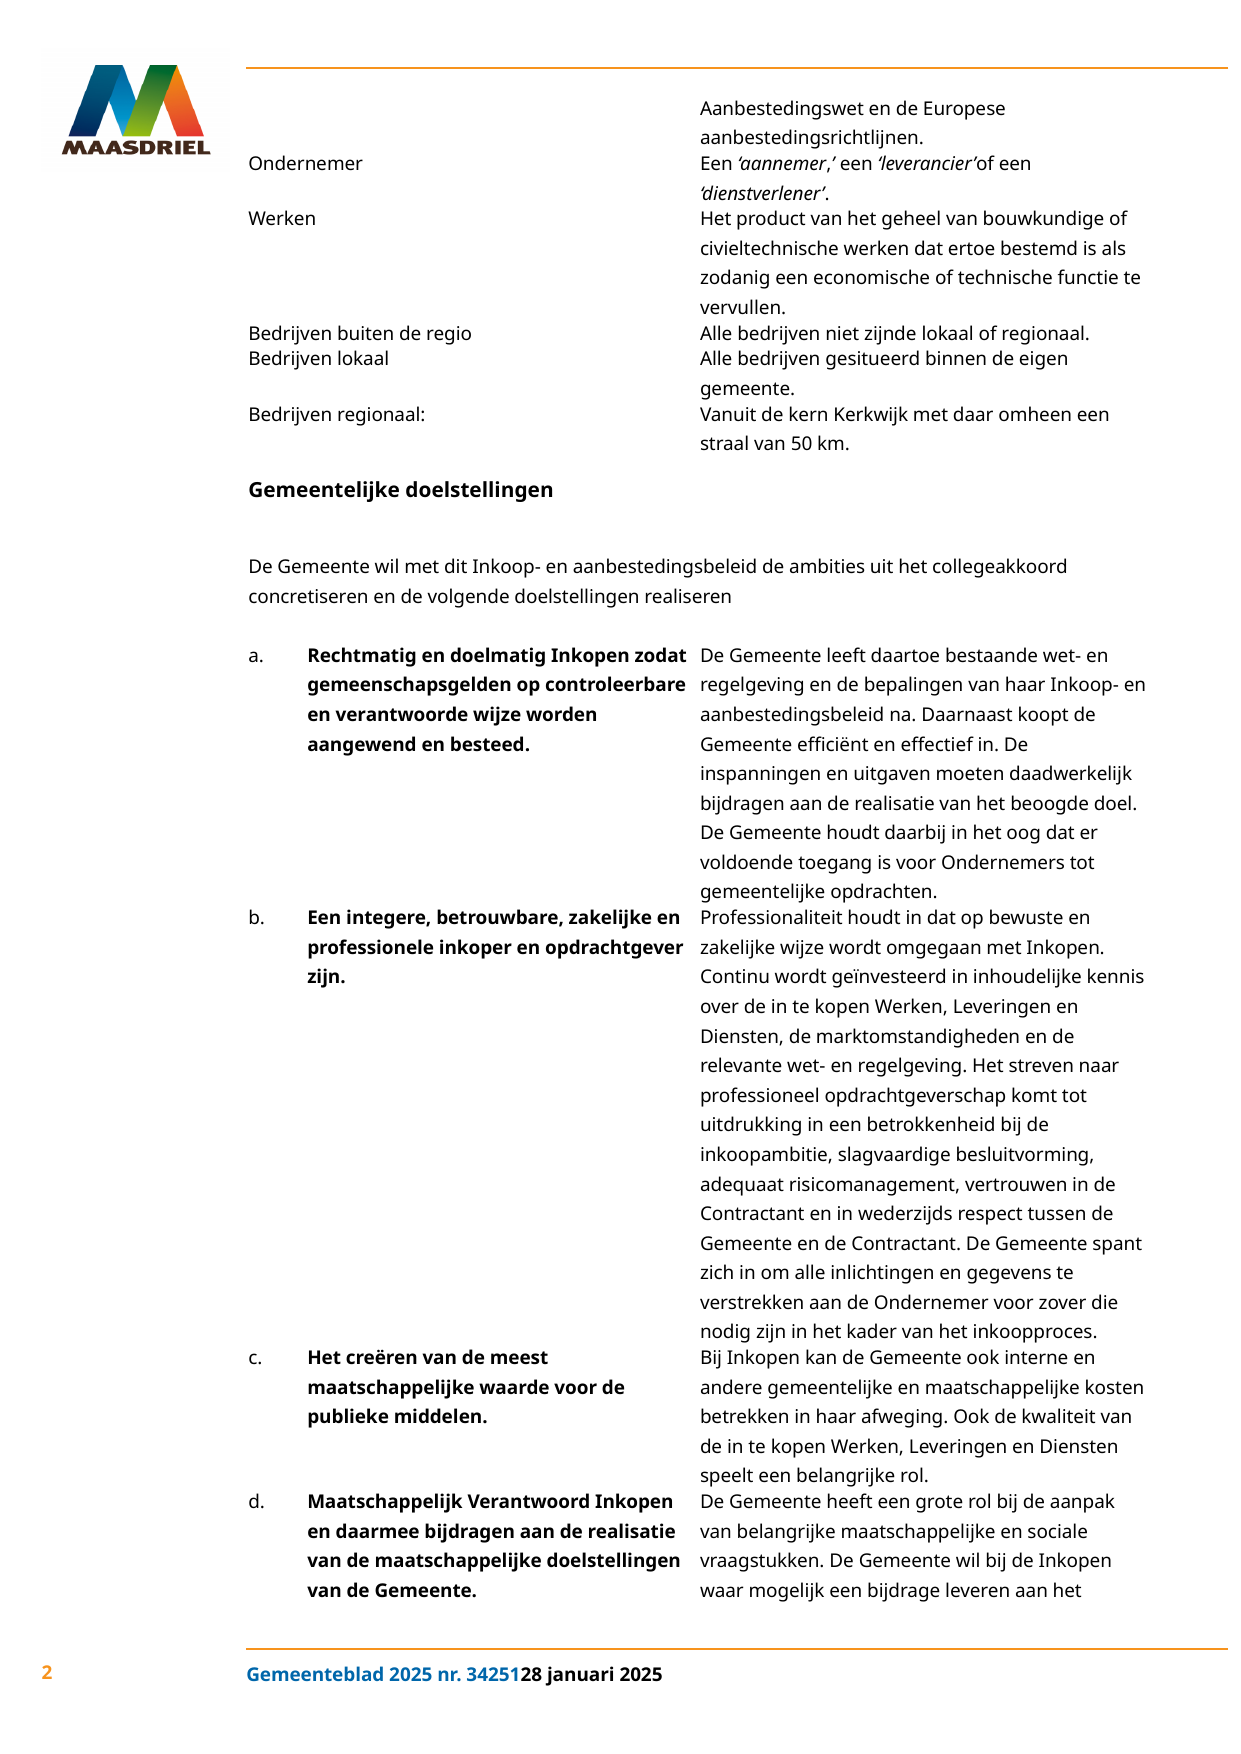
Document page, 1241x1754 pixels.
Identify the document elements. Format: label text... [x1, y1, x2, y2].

table_cell Het creëren van de meest maatschappelijke waarde voor de publieke middelen. [248, 1344, 700, 1488]
table_cell Alle bedrijven niet zijnde lokaal of regionaal. [700, 320, 1152, 346]
table_cell Maatschappelijk Verantwoord Inkopen en daarmee bijdragen aan de realisatie van de maatschappelijke doelstellingen van de Gemeente. [248, 1489, 700, 1603]
table_cell Bedrijven regionaal: [248, 401, 700, 456]
picture [41, 47, 231, 172]
table_cell Een integere, betrouwbare, zakelijke en professionele inkoper en opdrachtgever zijn. [248, 905, 700, 1344]
table_cell Bij Inkopen kan de Gemeente ook interne en andere gemeentelijke en maatschappelijke kosten betrekken in haar afweging. Ook de kwaliteit van de in te kopen Werken, Leveringen en Diensten speelt een belangrijke rol. [700, 1344, 1152, 1488]
table_header De Gemeente leeft daartoe bestaande wet- en regelgeving en de bepalingen van haar Inkoop- en aanbestedingsbeleid na. Daarnaast koopt de Gemeente efficiënt en effectief in. De inspanningen en uitgaven moeten daadwerkelijk bijdragen aan de realisatie van het beoogde doel. De Gemeente houdt daarbij in het oog dat er voldoende toegang is voor Ondernemers tot gemeentelijke opdrachten. [700, 642, 1152, 904]
table_cell Ondernemer [248, 150, 700, 205]
table_cell Werken [248, 205, 700, 320]
table_cell Bedrijven lokaal [248, 346, 700, 401]
table_cell [248, 95, 700, 150]
table_header Rechtmatig en doelmatig Inkopen zodat gemeenschapsgelden op controleerbare en verantwoorde wijze worden aangewend en besteed. [248, 642, 700, 904]
table_cell Professionaliteit houdt in dat op bewuste en zakelijke wijze wordt omgegaan met Inkopen. Continu wordt geïnvesteerd in inhoudelijke kennis over de in te kopen Werken, Leveringen en Diensten, de marktomstandigheden en de relevante wet- en regelgeving. Het streven naar professioneel opdrachtgeverschap komt tot uitdrukking in een betrokkenheid bij de inkoopambitie, slagvaardige besluitvorming, adequaat risicomanagement, vertrouwen in de Contractant en in wederzijds respect tussen de Gemeente en de Contractant. De Gemeente spant zich in om alle inlichtingen en gegevens te verstrekken aan de Ondernemer voor zover die nodig zijn in het kader van het inkoopproces. [700, 905, 1152, 1344]
table_cell Het product van het geheel van bouwkundige of civieltechnische werken dat ertoe bestemd is als zodanig een economische of technische functie te vervullen. [700, 205, 1152, 320]
table_cell Een ‘aannemer,’ een ‘leverancier’of een ‘dienstverlener’. [700, 150, 1152, 205]
table_cell De Gemeente heeft een grote rol bij de aanpak van belangrijke maatschappelijke en sociale vraagstukken. De Gemeente wil bij de Inkopen waar mogelijk een bijdrage leveren aan het [700, 1489, 1152, 1603]
table_cell Vanuit de kern Kerkwijk met daar omheen een straal van 50 km. [700, 401, 1152, 456]
text De Gemeente wil met dit Inkoop- en aanbestedingsbeleid de ambities uit het collegeakkoord concretiseren en de volgende doelstellingen realiseren [248, 553, 1152, 608]
table_cell Alle bedrijven gesitueerd binnen de eigen gemeente. [700, 346, 1152, 401]
table_cell Aanbestedingswet en de Europese aanbestedingsrichtlijnen. [700, 95, 1152, 150]
text Gemeentelijke doelstellingen [248, 476, 1152, 504]
table_cell Bedrijven buiten de regio [248, 320, 700, 346]
